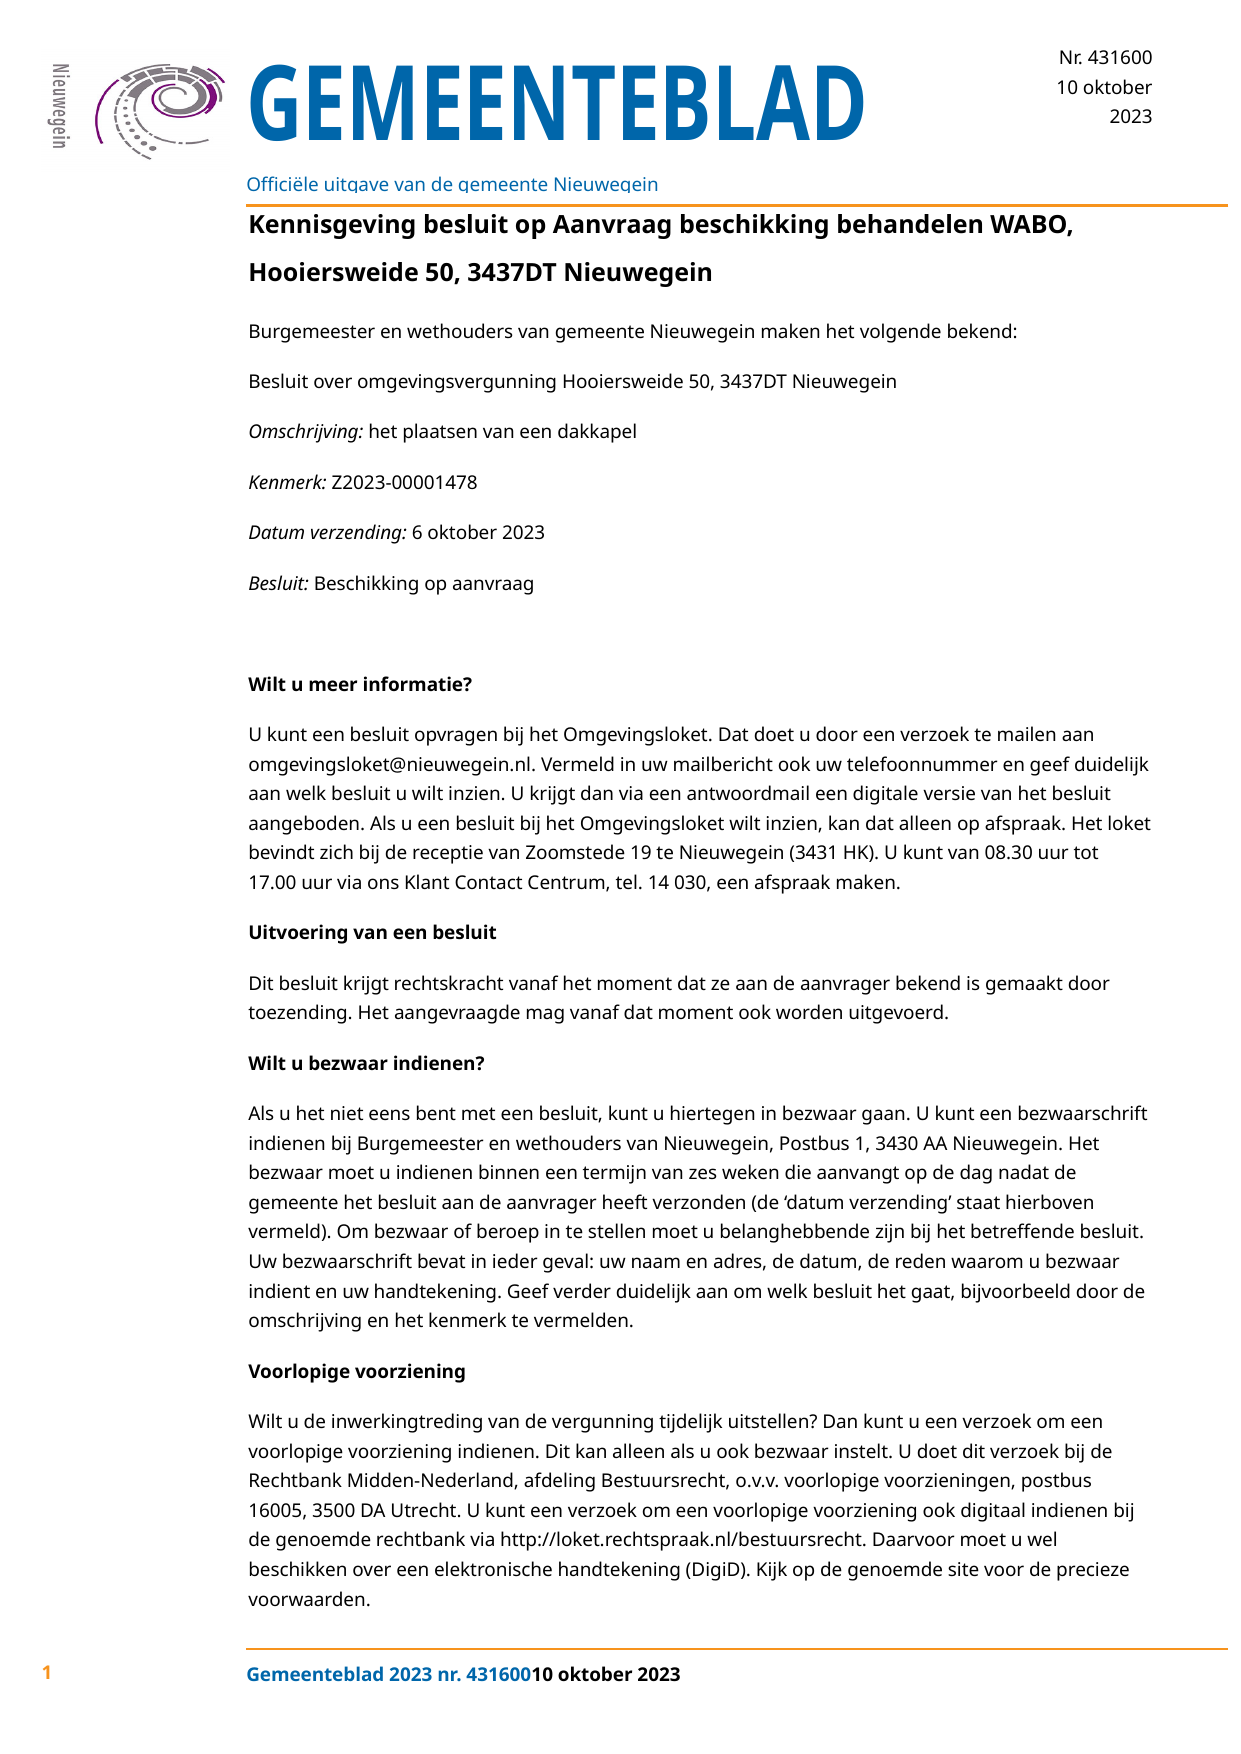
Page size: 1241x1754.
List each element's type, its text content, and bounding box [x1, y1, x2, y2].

text Datum verzending: 6 oktober 2023 [248, 519, 1152, 545]
text Dit besluit krijgt rechtskracht vanaf het moment dat ze aan de aanvrager bekend is gemaakt door toezending. Het aangevraagde mag vanaf dat moment ook worden uitgevoerd. [248, 970, 1152, 1025]
text Besluit over omgevingsvergunning Hooiersweide 50, 3437DT Nieuwegein [248, 368, 1152, 394]
text Besluit: Beschikking op aanvraag [248, 570, 1152, 596]
text Omschrijving: het plaatsen van een dakkapel [248, 419, 1152, 444]
text Uitvoering van een besluit [248, 919, 1152, 945]
text Wilt u de inwerkingtreding van de vergunning tijdelijk uitstellen? Dan kunt u een verzoek om een voorlopige voorziening indienen. Dit kan alleen als u ook bezwaar instelt. U doet dit verzoek bij de Rechtbank Midden-Nederland, afdeling Bestuursrecht, o.v.v. voorlopige voorzieningen, postbus 16005, 3500 DA Utrecht. U kunt een verzoek om een voorlopige voorziening ook digitaal indienen bij de genoemde rechtbank via http://loket.rechtspraak.nl/bestuursrecht. Daarvoor moet u wel beschikken over een elektronische handtekening (DigiD). Kijk op de genoemde site voor de precieze voorwaarden. [248, 1408, 1152, 1612]
text Als u het niet eens bent met een besluit, kunt u hiertegen in bezwaar gaan. U kunt een bezwaarschrift indienen bij Burgemeester en wethouders van Nieuwegein, Postbus 1, 3430 AA Nieuwegein. Het bezwaar moet u indienen binnen een termijn van zes weken die aanvangt op de dag nadat de gemeente het besluit aan de aanvrager heeft verzonden (de ‘datum verzending’ staat hierboven vermeld). Om bezwaar of beroep in te stellen moet u belanghebbende zijn bij het betreffende besluit. Uw bezwaarschrift bevat in ieder geval: uw naam en adres, de datum, de reden waarom u bezwaar indient en uw handtekening. Geef verder duidelijk aan om welk besluit het gaat, bijvoorbeeld door de omschrijving en het kenmerk te vermelden. [248, 1100, 1152, 1333]
text U kunt een besluit opvragen bij het Omgevingsloket. Dat doet u door een verzoek te mailen aan omgevingsloket@nieuwegein.nl. Vermeld in uw mailbericht ook uw telefoonnummer en geef duidelijk aan welk besluit u wilt inzien. U krijgt dan via een antwoordmail een digitale versie van het besluit aangeboden. Als u een besluit bij het Omgevingsloket wilt inzien, kan dat alleen op afspraak. Het loket bevindt zich bij de receptie van Zoomstede 19 te Nieuwegein (3431 HK). U kunt van 08.30 uur tot 17.00 uur via ons Klant Contact Centrum, tel. 14 030, een afspraak maken. [248, 721, 1152, 895]
picture [41, 47, 231, 172]
text Burgemeester en wethouders van gemeente Nieuwegein maken het volgende bekend: [248, 318, 1152, 344]
text Wilt u meer informatie? [248, 671, 1152, 697]
text Voorlopige voorziening [248, 1358, 1152, 1384]
text Kenmerk: Z2023-00001478 [248, 469, 1152, 495]
text Kennisgeving besluit op Aanvraag beschikking behandelen WABO, Hooiersweide 50, 3437DT Nieuwegein [248, 207, 1152, 288]
text Wilt u bezwaar indienen? [248, 1050, 1152, 1076]
